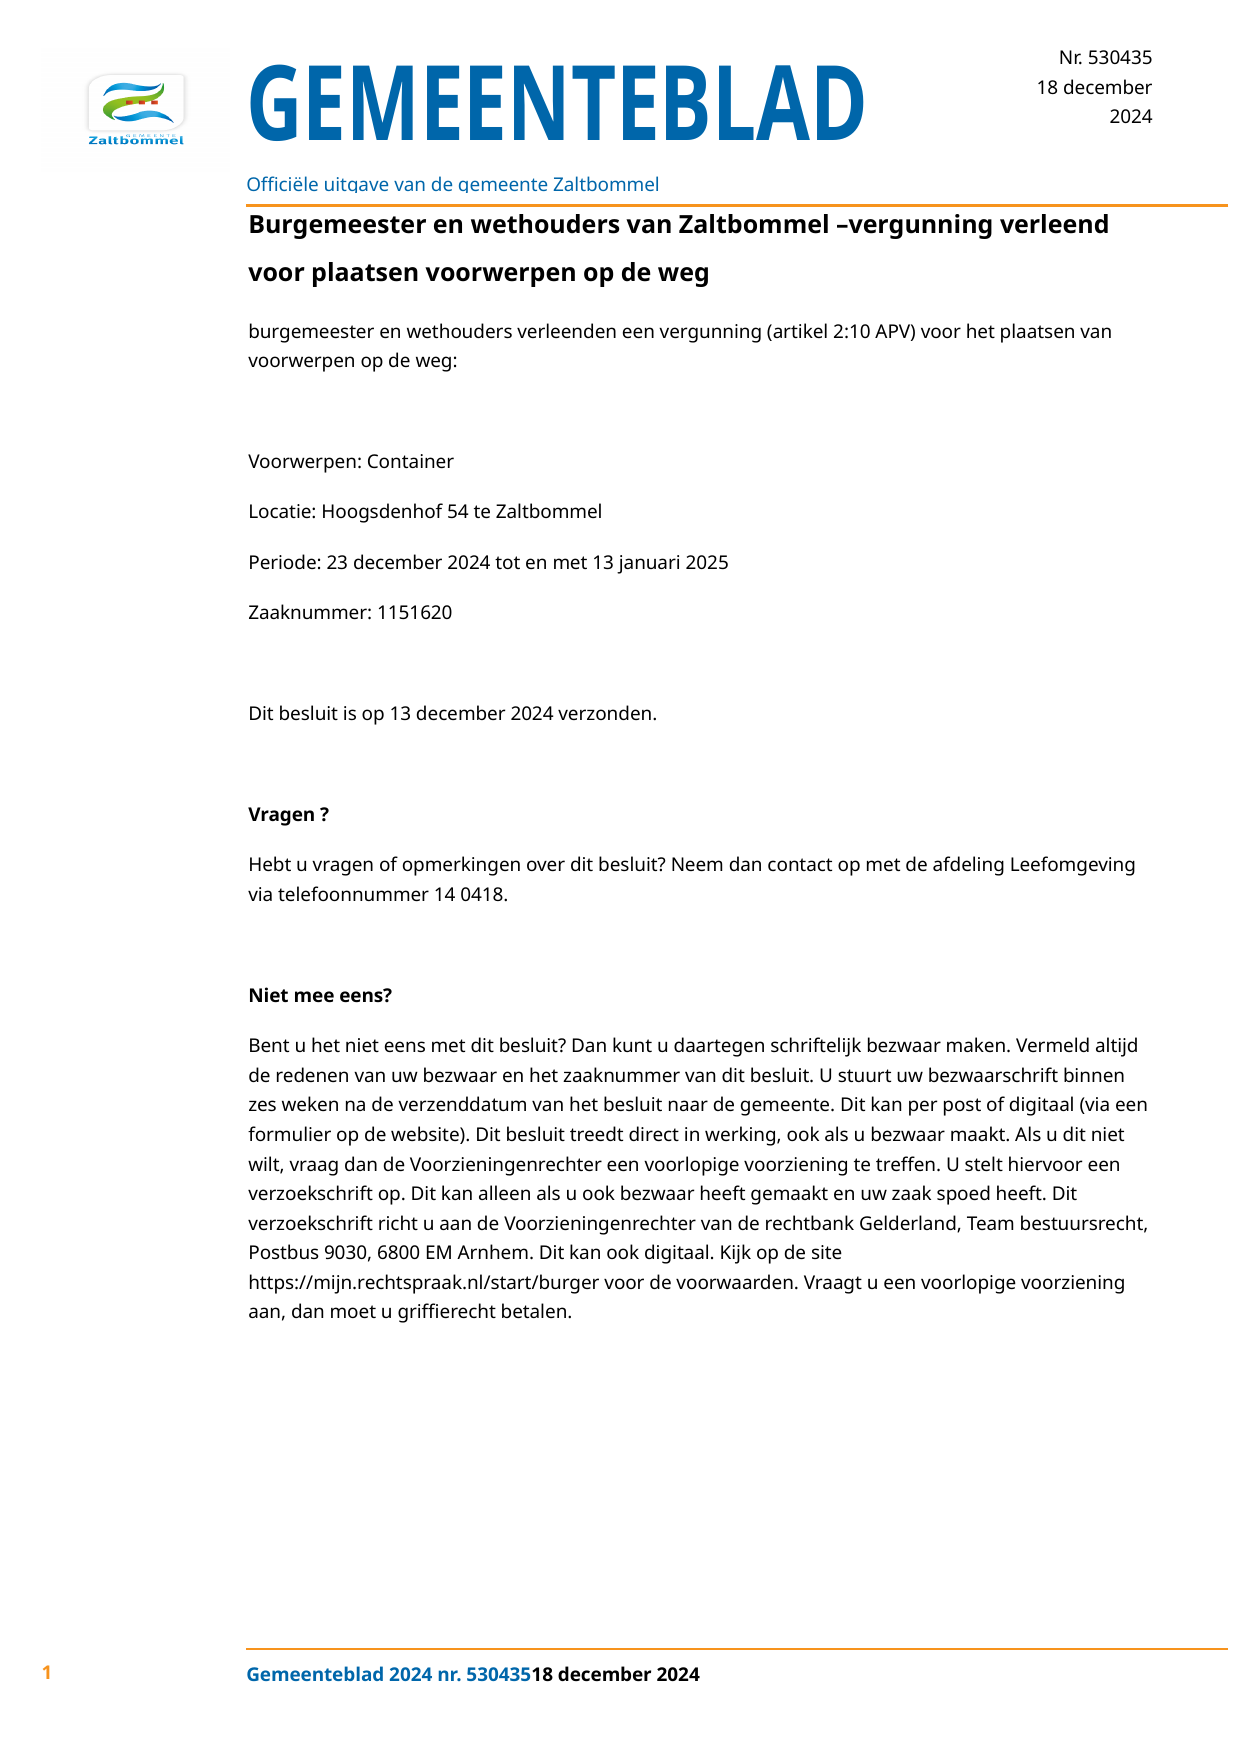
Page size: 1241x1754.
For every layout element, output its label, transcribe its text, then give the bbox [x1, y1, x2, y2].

text Hebt u vragen of opmerkingen over dit besluit? Neem dan contact op met de afdeling Leefomgeving via telefoonnummer 14 0418. [248, 852, 1152, 907]
text Periode: 23 december 2024 tot en met 13 januari 2025 [248, 549, 1152, 575]
text Locatie: Hoogsdenhof 54 te Zaltbommel [248, 499, 1152, 524]
text burgemeester en wethouders verleenden een vergunning (artikel 2:10 APV) voor het plaatsen van voorwerpen op de weg: [248, 318, 1152, 373]
text Dit besluit is op 13 december 2024 verzonden. [248, 700, 1152, 726]
text Burgemeester en wethouders van Zaltbommel –vergunning verleend voor plaatsen voorwerpen op de weg [248, 207, 1152, 288]
text Niet mee eens? [248, 982, 1152, 1008]
text Zaaknummer: 1151620 [248, 599, 1152, 625]
text Vragen ? [248, 801, 1152, 827]
text Voorwerpen: Container [248, 448, 1152, 474]
picture [41, 47, 231, 172]
text Bent u het niet eens met dit besluit? Dan kunt u daartegen schriftelijk bezwaar maken. Vermeld altijd de redenen van uw bezwaar en het zaaknummer van dit besluit. U stuurt uw bezwaarschrift binnen zes weken na de verzenddatum van het besluit naar de gemeente. Dit kan per post of digitaal (via een formulier op de website). Dit besluit treedt direct in werking, ook als u bezwaar maakt. Als u dit niet wilt, vraag dan de Voorzieningenrechter een voorlopige voorziening te treffen. U stelt hiervoor een verzoekschrift op. Dit kan alleen als u ook bezwaar heeft gemaakt en uw zaak spoed heeft. Dit verzoekschrift richt u aan de Voorzieningenrechter van de rechtbank Gelderland, Team bestuursrecht, Postbus 9030, 6800 EM Arnhem. Dit kan ook digitaal. Kijk op de site https://mijn.rechtspraak.nl/start/burger voor de voorwaarden. Vraagt u een voorlopige voorziening aan, dan moet u griffierecht betalen. [248, 1032, 1152, 1324]
